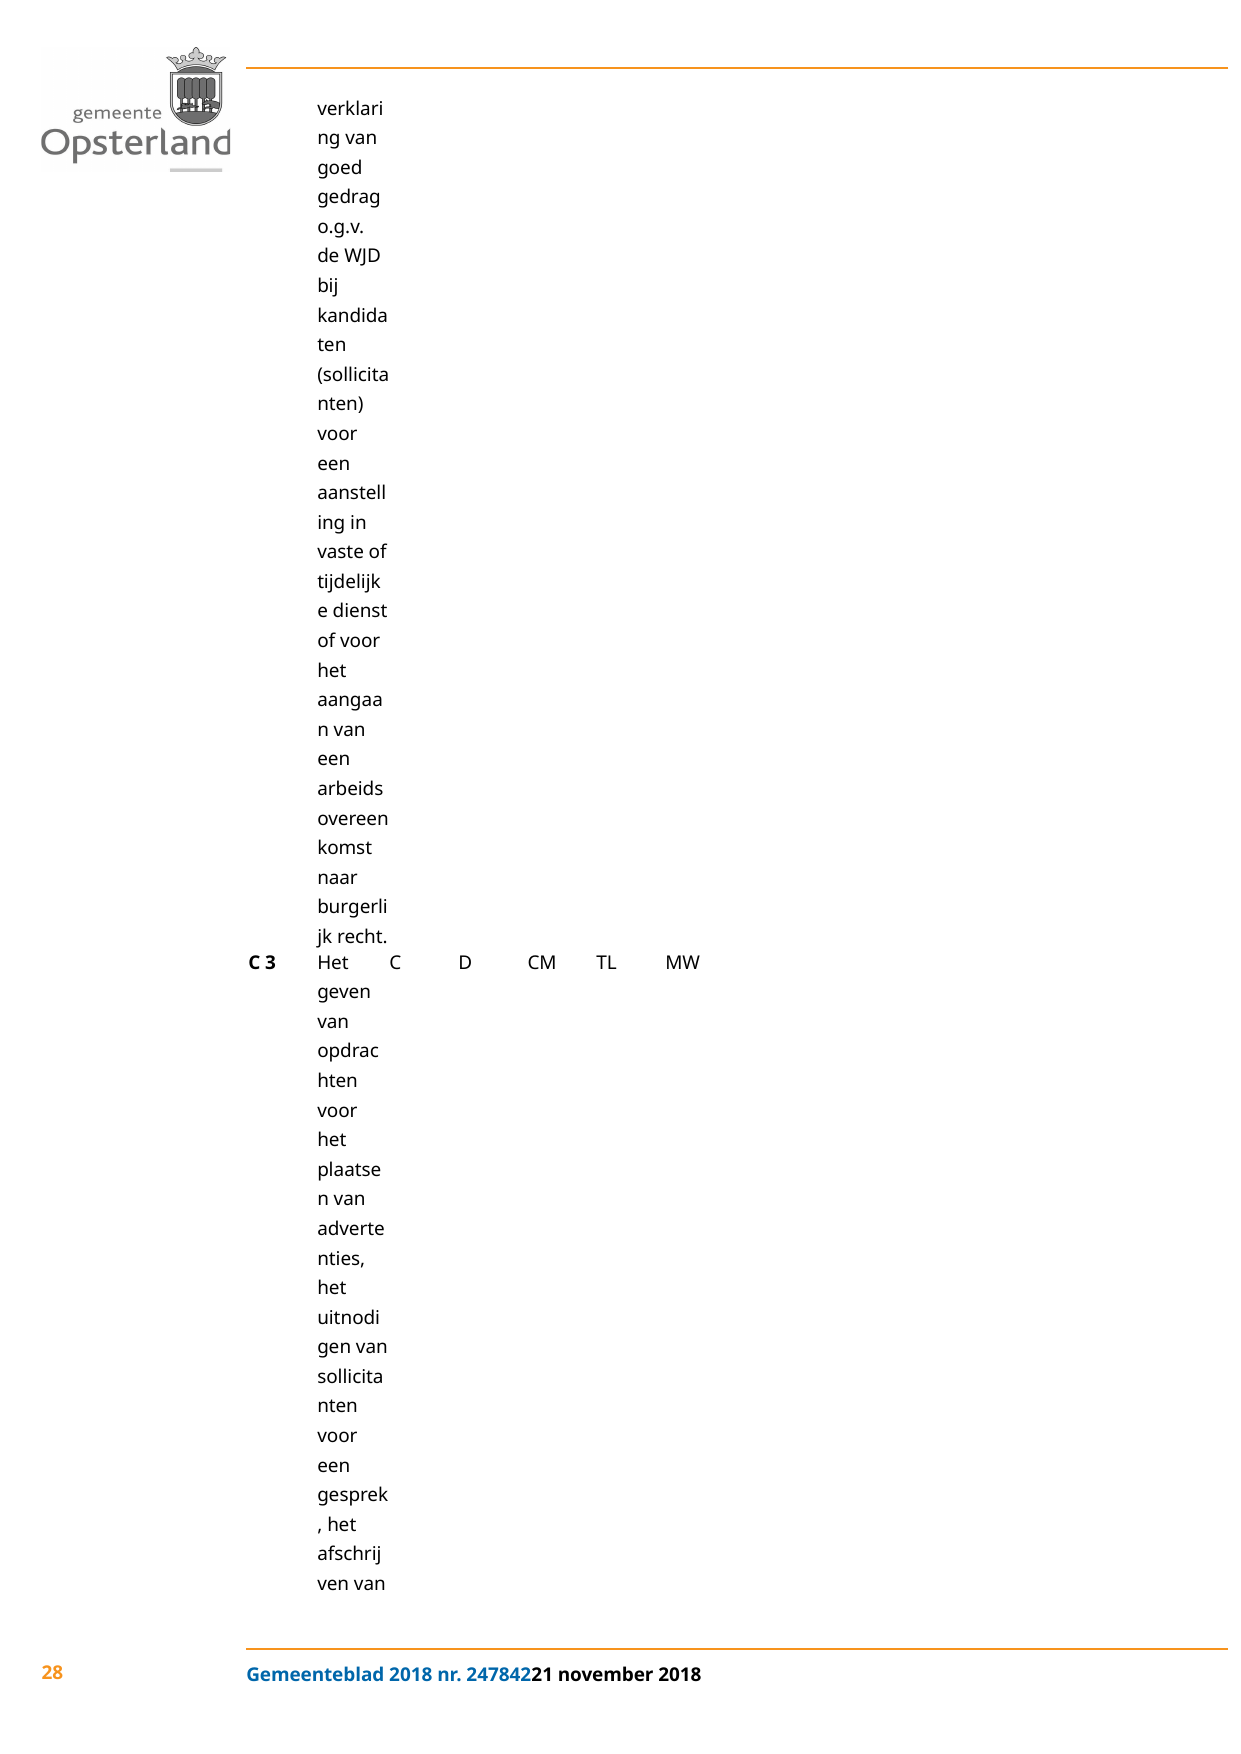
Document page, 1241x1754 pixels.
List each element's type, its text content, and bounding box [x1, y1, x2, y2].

table_cell [875, 95, 1152, 949]
table_cell CM [527, 949, 596, 1596]
table_cell MW [665, 949, 734, 1596]
table_cell [527, 95, 596, 949]
table_cell [389, 95, 458, 949]
table_cell [734, 95, 875, 949]
table_cell [458, 95, 527, 949]
table_cell D [458, 949, 527, 1596]
table_cell verklaring van goed gedrag o.g.v. de WJD bij kandidaten (sollicitanten) voor een aanstelling in vaste of tijdelijke dienst of voor het aangaan van een arbeidsovereenkomst naar burgerlijk recht. [317, 95, 389, 949]
table_cell C [389, 949, 458, 1596]
table_cell [596, 95, 665, 949]
table_cell Het geven van opdrachten voor het plaatsen van advertenties, het uitnodigen van sollicitanten voor een gesprek, het afschrijven van [317, 949, 389, 1596]
picture [41, 47, 231, 172]
table_cell [734, 949, 875, 1596]
table_cell [665, 95, 734, 949]
table_cell TL [596, 949, 665, 1596]
table_cell C 3 [248, 949, 317, 1596]
table_cell [875, 949, 1152, 1596]
table_cell [248, 95, 317, 949]
